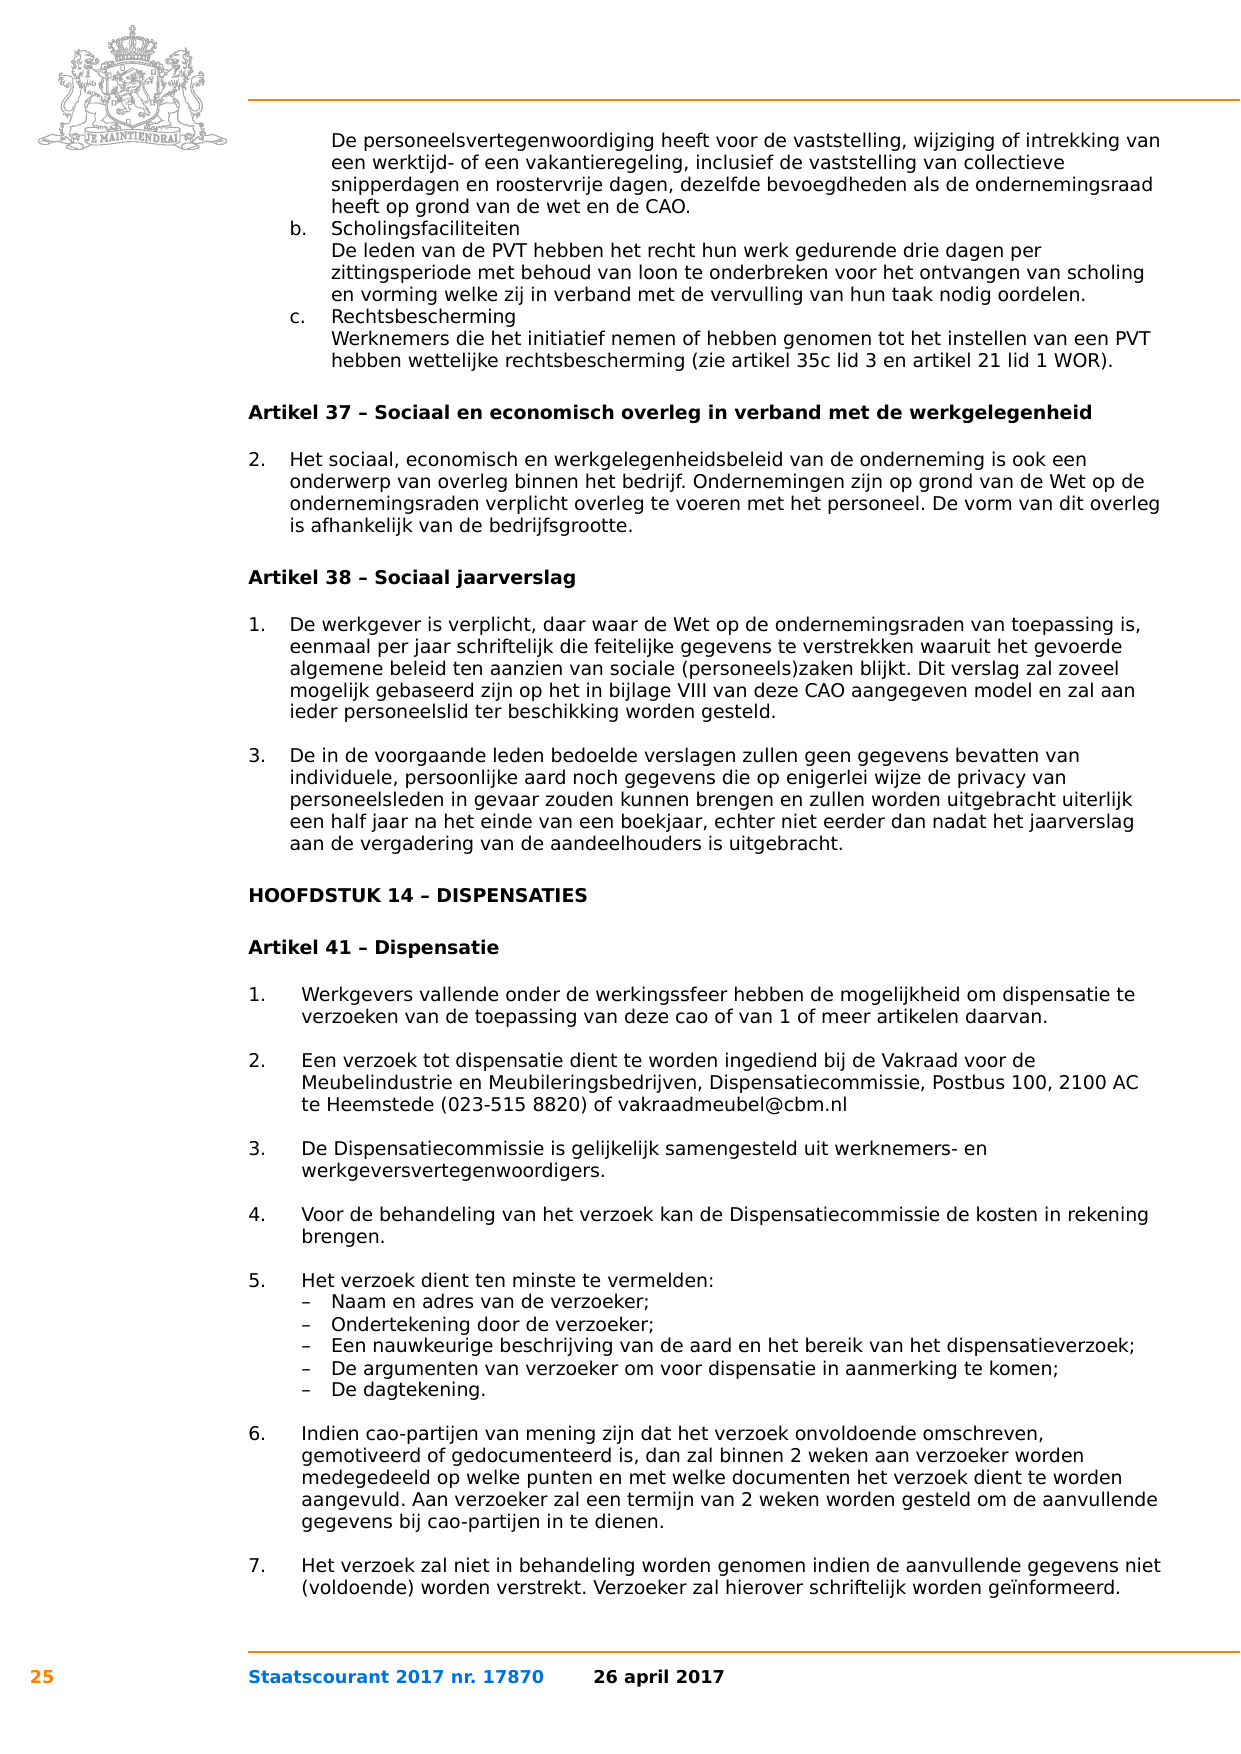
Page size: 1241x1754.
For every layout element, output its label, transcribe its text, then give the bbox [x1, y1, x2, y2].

text De personeelsvertegenwoordiging heeft voor de vaststelling, wijziging of intrekking van een werktijd- of een vakantieregeling, inclusief de vaststelling van collectieve snipperdagen en roostervrije dagen, dezelfde bevoegdheden als de ondernemingsraad heeft op grond van de wet en de CAO. [331, 130, 1163, 218]
text 1. Werkgevers vallende onder de werkingssfeer hebben de mogelijkheid om dispensatie te verzoeken van de toepassing van deze cao of van 1 of meer artikelen daarvan. [248, 984, 1163, 1028]
text 7. Het verzoek zal niet in behandeling worden genomen indien de aanvullende gegevens niet (voldoende) worden verstrekt. Verzoeker zal hierover schriftelijk worden geïnformeerd. [248, 1555, 1163, 1599]
text 4. Voor de behandeling van het verzoek kan de Dispensatiecommissie de kosten in rekening brengen. [248, 1204, 1163, 1248]
text – Een nauwkeurige beschrijving van de aard en het bereik van het dispensatieverzoek; [301, 1335, 1163, 1357]
subtitle HOOFDSTUK 14 – DISPENSATIES [248, 885, 1163, 907]
text 3. De in de voorgaande leden bedoelde verslagen zullen geen gegevens bevatten van individuele, persoonlijke aard noch gegevens die op enigerlei wijze de privacy van personeelsleden in gevaar zouden kunnen brengen en zullen worden uitgebracht uiterlijk een half jaar na het einde van een boekjaar, echter niet eerder dan nadat het jaarverslag aan de vergadering van de aandeelhouders is uitgebracht. [248, 745, 1163, 855]
picture [38, 25, 227, 150]
text 6. Indien cao-partijen van mening zijn dat het verzoek onvoldoende omschreven, gemotiveerd of gedocumenteerd is, dan zal binnen 2 weken aan verzoeker worden medegedeeld op welke punten en met welke documenten het verzoek dient te worden aangevuld. Aan verzoeker zal een termijn van 2 weken worden gesteld om de aanvullende gegevens bij cao-partijen in te dienen. [248, 1423, 1163, 1533]
text 3. De Dispensatiecommissie is gelijkelijk samengesteld uit werknemers- en werkgeversvertegenwoordigers. [248, 1138, 1163, 1182]
subtitle Artikel 41 – Dispensatie [248, 937, 1163, 959]
text Werknemers die het initiatief nemen of hebben genomen tot het instellen van een PVT hebben wettelijke rechtsbescherming (zie artikel 35c lid 3 en artikel 21 lid 1 WOR). [331, 328, 1163, 372]
text 2. Een verzoek tot dispensatie dient te worden ingediend bij de Vakraad voor de Meubelindustrie en Meubileringsbedrijven, Dispensatiecommissie, Postbus 100, 2100 AC te Heemstede (023-515 8820) of vakraadmeubel@cbm.nl [248, 1050, 1163, 1116]
subtitle Artikel 38 – Sociaal jaarverslag [248, 567, 1163, 588]
text b. Scholingsfaciliteiten [289, 218, 1163, 240]
text 2. Het sociaal, economisch en werkgelegenheidsbeleid van de onderneming is ook een onderwerp van overleg binnen het bedrijf. Ondernemingen zijn op grond van de Wet op de ondernemingsraden verplicht overleg te voeren met het personeel. De vorm van dit overleg is afhankelijk van de bedrijfsgrootte. [248, 449, 1163, 537]
text 1. De werkgever is verplicht, daar waar de Wet op de ondernemingsraden van toepassing is, eenmaal per jaar schriftelijk die feitelijke gegevens te verstrekken waaruit het gevoerde algemene beleid ten aanzien van sociale (personeels)zaken blijkt. Dit verslag zal zoveel mogelijk gebaseerd zijn op het in bijlage VIII van deze CAO aangegeven model en zal aan ieder personeelslid ter beschikking worden gesteld. [248, 613, 1163, 723]
text 5. Het verzoek dient ten minste te vermelden: [248, 1269, 1163, 1291]
subtitle Artikel 37 – Sociaal en economisch overleg in verband met de werkgelegenheid [248, 402, 1163, 424]
text – Ondertekening door de verzoeker; [301, 1313, 1163, 1335]
text De leden van de PVT hebben het recht hun werk gedurende drie dagen per zittingsperiode met behoud van loon te onderbreken voor het ontvangen van scholing en vorming welke zij in verband met de vervulling van hun taak nodig oordelen. [331, 240, 1163, 306]
text c. Rechtsbescherming [289, 306, 1163, 328]
text – De dagtekening. [301, 1379, 1163, 1401]
text – Naam en adres van de verzoeker; [301, 1291, 1163, 1313]
text – De argumenten van verzoeker om voor dispensatie in aanmerking te komen; [301, 1357, 1163, 1379]
